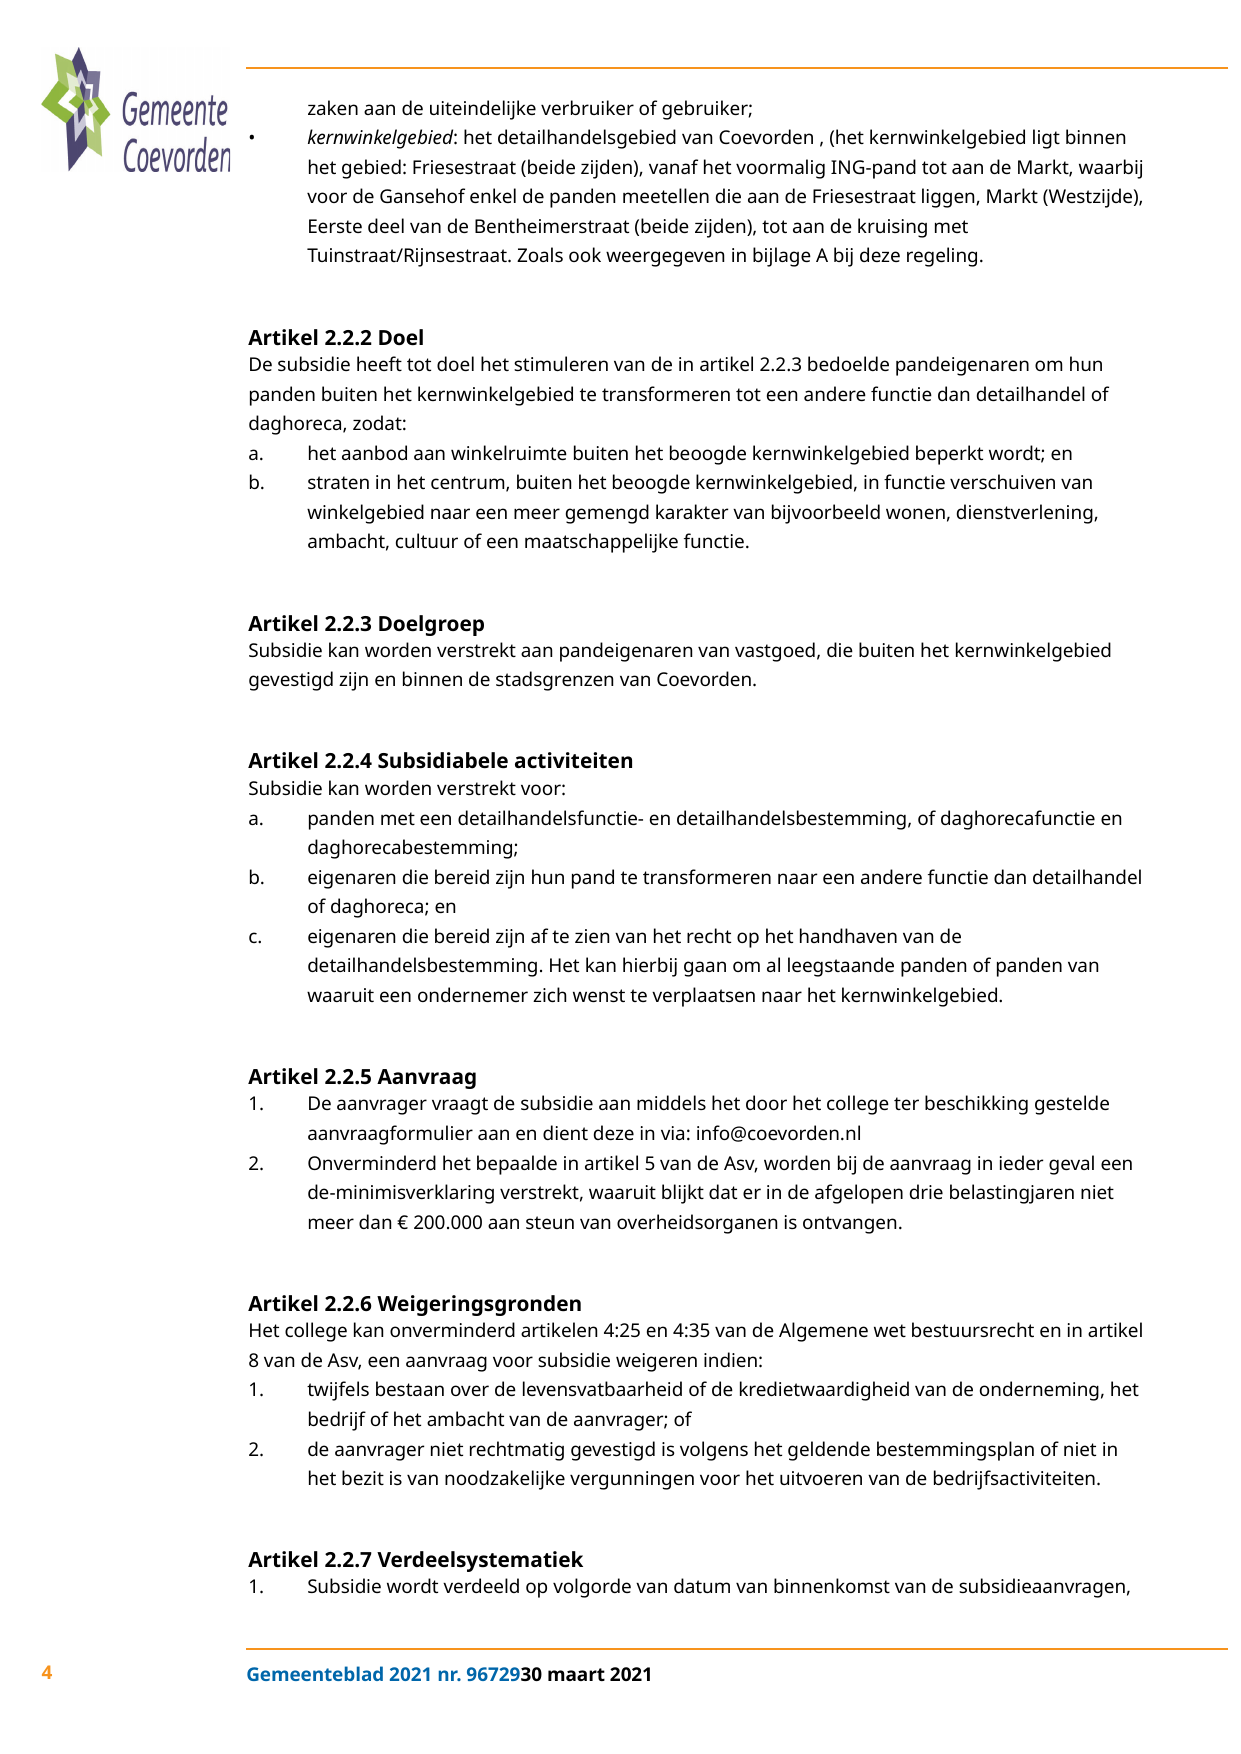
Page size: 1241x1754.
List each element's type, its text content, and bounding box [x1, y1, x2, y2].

list panden met een detailhandelsfunctie- en detailhandelsbestemming, of daghorecafunctie en daghorecabestemming; [248, 805, 1152, 860]
list eigenaren die bereid zijn hun pand te transformeren naar een andere functie dan detailhandel of daghoreca; en [248, 864, 1152, 919]
list Onverminderd het bepaalde in artikel 5 van de Asv, worden bij de aanvraag in ieder geval een de-minimisverklaring verstrekt, waaruit blijkt dat er in de afgelopen drie belastingjaren niet meer dan € 200.000 aan steun van overheidsorganen is ontvangen. [248, 1150, 1152, 1235]
list de aanvrager niet rechtmatig gevestigd is volgens het geldende bestemmingsplan of niet in het bezit is van noodzakelijke vergunningen voor het uitvoeren van de bedrijfsactiviteiten. [248, 1436, 1152, 1491]
text Artikel 2.2.4 Subsidiabele activiteiten [248, 747, 1152, 775]
text Het college kan onverminderd artikelen 4:25 en 4:35 van de Algemene wet bestuursrecht en in artikel 8 van de Asv, een aanvraag voor subsidie weigeren indien: [248, 1317, 1152, 1373]
text Subsidie kan worden verstrekt aan pandeigenaren van vastgoed, die buiten het kernwinkelgebied gevestigd zijn en binnen de stadsgrenzen van Coevorden. [248, 637, 1152, 692]
text Artikel 2.2.5 Aanvraag [248, 1062, 1152, 1091]
text De subsidie heeft tot doel het stimuleren van de in artikel 2.2.3 bedoelde pandeigenaren om hun panden buiten het kernwinkelgebied te transformeren tot een andere functie dan detailhandel of daghoreca, zodat: [248, 351, 1152, 436]
text Artikel 2.2.2 Doel [248, 323, 1152, 351]
list zaken aan de uiteindelijke verbruiker of gebruiker; [248, 95, 1152, 121]
text Artikel 2.2.3 Doelgroep [248, 609, 1152, 637]
list het aanbod aan winkelruimte buiten het beoogde kernwinkelgebied beperkt wordt; en [248, 440, 1152, 466]
list De aanvrager vraagt de subsidie aan middels het door het college ter beschikking gestelde aanvraagformulier aan en dient deze in via: info@coevorden.nl [248, 1091, 1152, 1146]
text Subsidie kan worden verstrekt voor: [248, 775, 1152, 801]
list Subsidie wordt verdeeld op volgorde van datum van binnenkomst van de subsidieaanvragen, [248, 1574, 1152, 1599]
text Artikel 2.2.6 Weigeringsgronden [248, 1289, 1152, 1317]
text Artikel 2.2.7 Verdeelsystematiek [248, 1545, 1152, 1574]
list kernwinkelgebied: het detailhandelsgebied van Coevorden , (het kernwinkelgebied ligt binnen het gebied: Friesestraat (beide zijden), vanaf het voormalig ING-pand tot aan de Markt, waarbij voor de Gansehof enkel de panden meetellen die aan de Friesestraat liggen, Markt (Westzijde), Eerste deel van de Bentheimerstraat (beide zijden), tot aan de kruising met Tuinstraat/Rijnsestraat. Zoals ook weergegeven in bijlage A bij deze regeling. [248, 124, 1152, 268]
picture [41, 47, 231, 172]
list straten in het centrum, buiten het beoogde kernwinkelgebied, in functie verschuiven van winkelgebied naar een meer gemengd karakter van bijvoorbeeld wonen, dienstverlening, ambacht, cultuur of een maatschappelijke functie. [248, 469, 1152, 554]
list twijfels bestaan over de levensvatbaarheid of de kredietwaardigheid van de onderneming, het bedrijf of het ambacht van de aanvrager; of [248, 1377, 1152, 1432]
list eigenaren die bereid zijn af te zien van het recht op het handhaven van de detailhandelsbestemming. Het kan hierbij gaan om al leegstaande panden of panden van waaruit een ondernemer zich wenst te verplaatsen naar het kernwinkelgebied. [248, 923, 1152, 1008]
